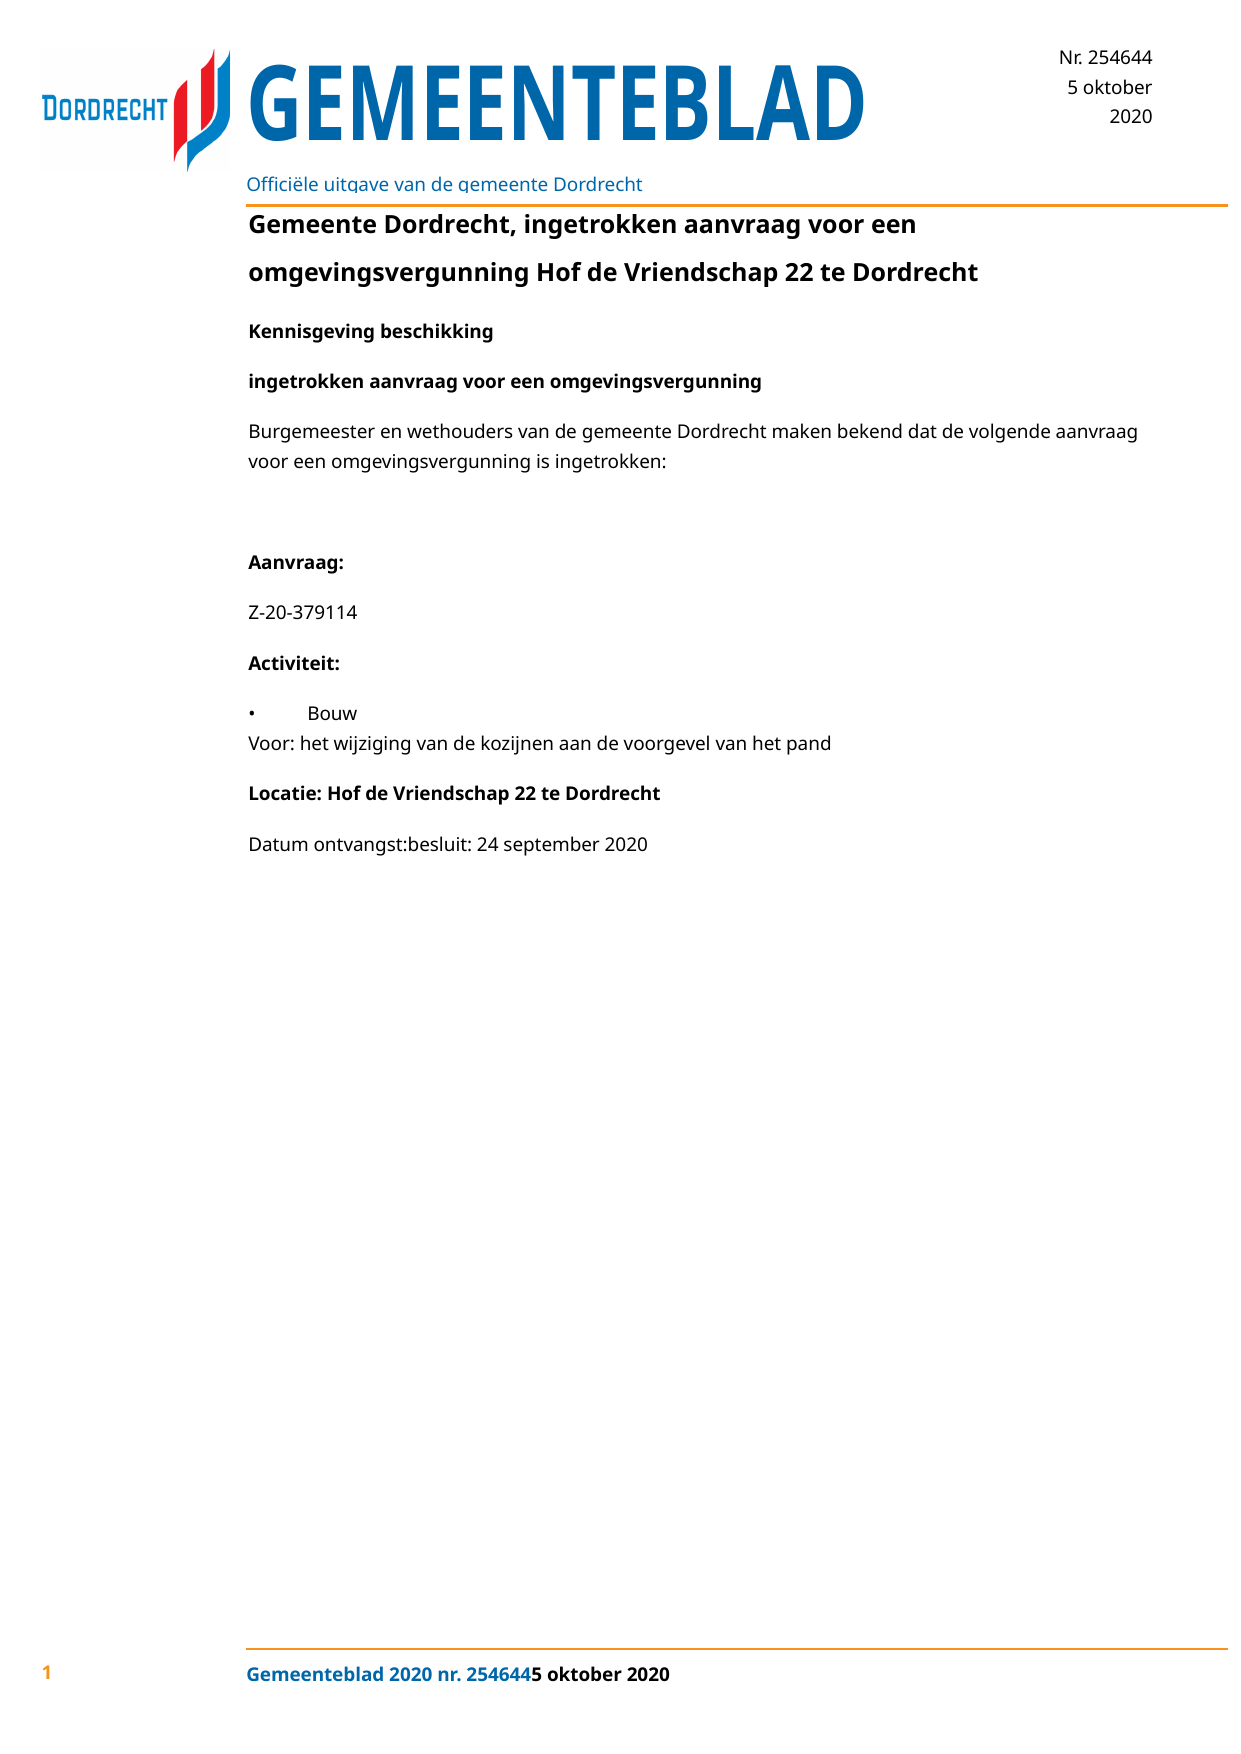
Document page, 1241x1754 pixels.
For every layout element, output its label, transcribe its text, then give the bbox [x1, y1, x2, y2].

text Z-20-379114 [248, 599, 1152, 625]
list Bouw [248, 700, 1152, 726]
text Gemeente Dordrecht, ingetrokken aanvraag voor een omgevingsvergunning Hof de Vriendschap 22 te Dordrecht [248, 207, 1152, 288]
text Locatie: Hof de Vriendschap 22 te Dordrecht [248, 780, 1152, 806]
text Burgemeester en wethouders van de gemeente Dordrecht maken bekend dat de volgende aanvraag voor een omgevingsvergunning is ingetrokken: [248, 419, 1152, 474]
picture [41, 47, 231, 172]
text Aanvraag: [248, 549, 1152, 575]
text Voor: het wijziging van de kozijnen aan de voorgevel van het pand [248, 730, 1152, 756]
text Kennisgeving beschikking [248, 318, 1152, 344]
text Activiteit: [248, 650, 1152, 676]
text Datum ontvangst:besluit: 24 september 2020 [248, 831, 1152, 857]
text ingetrokken aanvraag voor een omgevingsvergunning [248, 368, 1152, 394]
